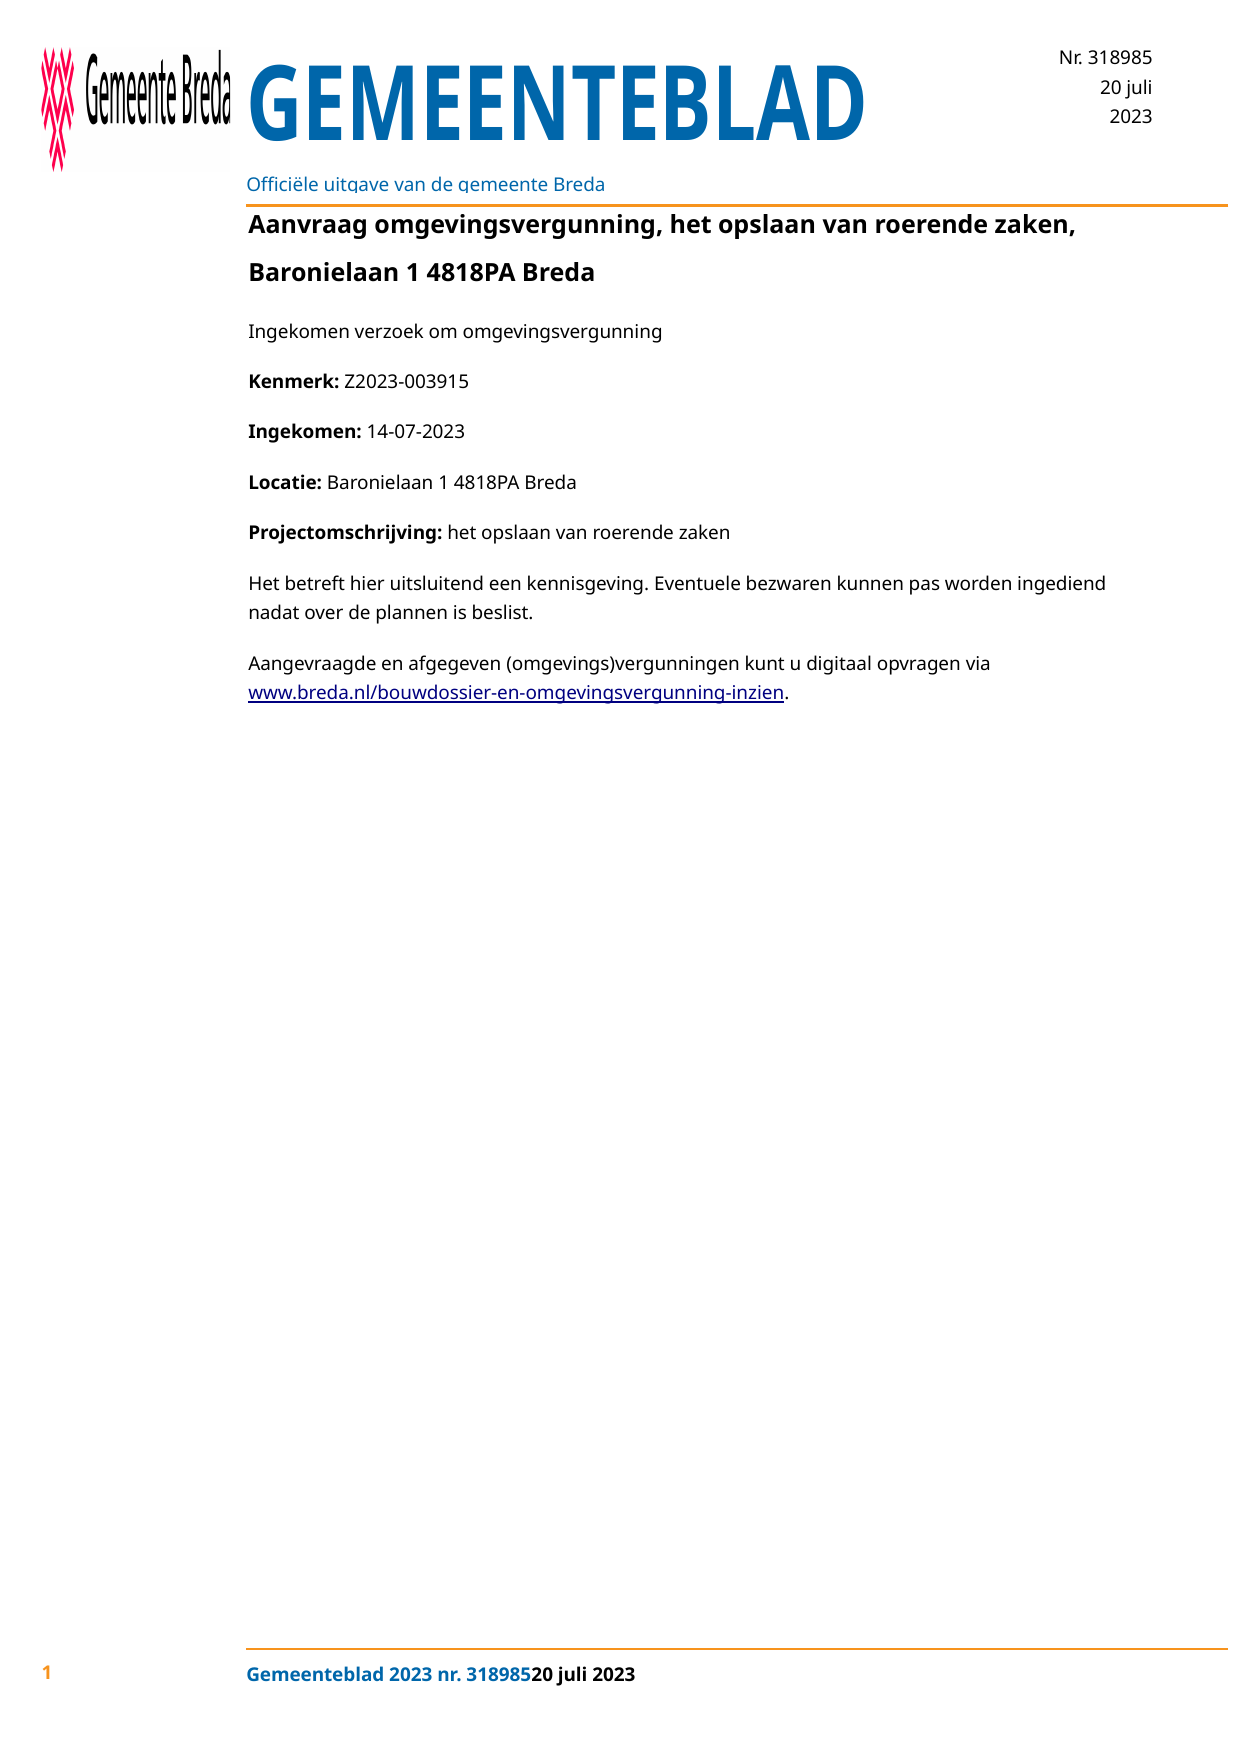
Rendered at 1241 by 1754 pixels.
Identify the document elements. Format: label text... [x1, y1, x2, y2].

text Ingekomen: 14-07-2023 [248, 419, 1152, 444]
text Kenmerk: Z2023-003915 [248, 368, 1152, 394]
text Ingekomen verzoek om omgevingsvergunning [248, 318, 1152, 344]
picture [41, 47, 231, 172]
text Projectomschrijving: het opslaan van roerende zaken [248, 519, 1152, 545]
text Locatie: Baronielaan 1 4818PA Breda [248, 469, 1152, 495]
text Het betreft hier uitsluitend een kennisgeving. Eventuele bezwaren kunnen pas worden ingediend nadat over de plannen is beslist. [248, 570, 1152, 625]
text Aanvraag omgevingsvergunning, het opslaan van roerende zaken, Baronielaan 1 4818PA Breda [248, 207, 1152, 288]
text Aangevraagde en afgegeven (omgevings)vergunningen kunt u digitaal opvragen via www.breda.nl/bouwdossier-en-omgevingsvergunning-inzien. [248, 650, 1152, 705]
